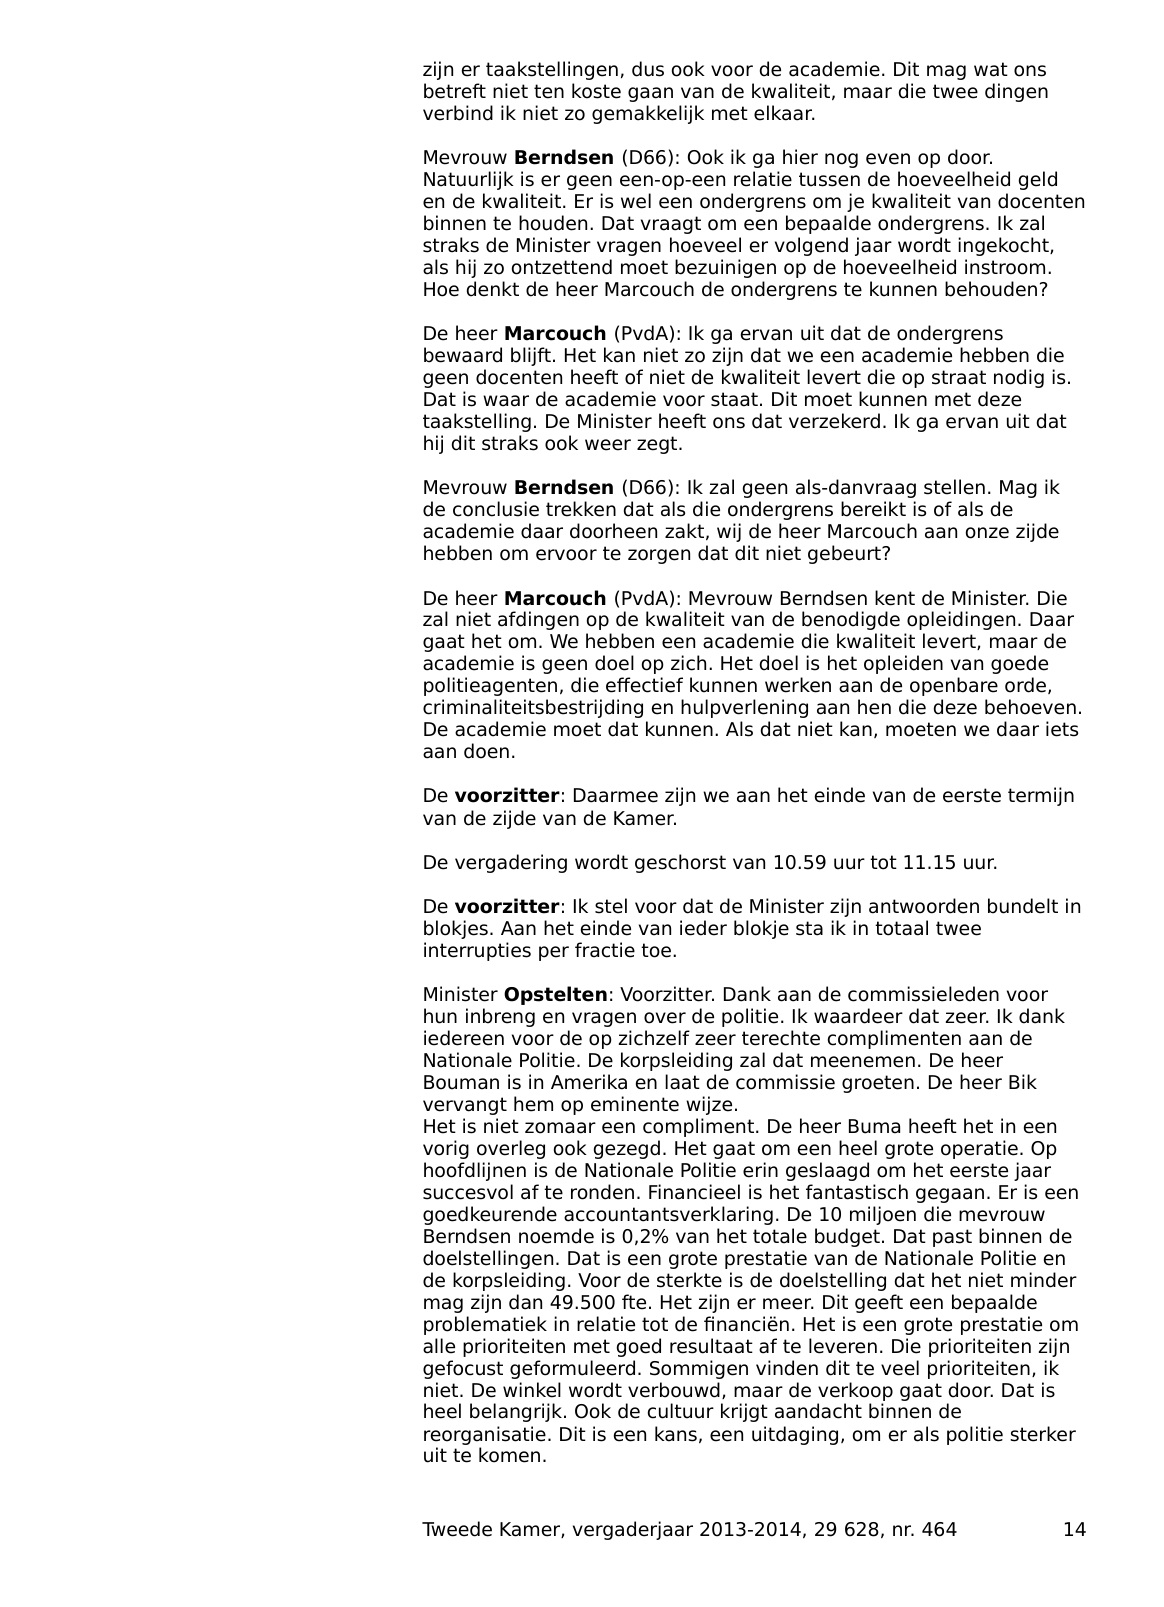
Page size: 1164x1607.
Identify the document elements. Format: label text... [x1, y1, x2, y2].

text Mevrouw Berndsen (D66): Ook ik ga hier nog even op door. Natuurlijk is er geen een-op-een relatie tussen de hoeveelheid geld en de kwaliteit. Er is wel een ondergrens om je kwaliteit van docenten binnen te houden. Dat vraagt om een bepaalde ondergrens. Ik zal straks de Minister vragen hoeveel er volgend jaar wordt ingekocht, als hij zo ontzettend moet bezuinigen op de hoeveelheid instroom. Hoe denkt de heer Marcouch de ondergrens te kunnen behouden? [422, 147, 1087, 301]
text De voorzitter: Ik stel voor dat de Minister zijn antwoorden bundelt in blokjes. Aan het einde van ieder blokje sta ik in totaal twee interrupties per fractie toe. [422, 896, 1087, 962]
text De voorzitter: Daarmee zijn we aan het einde van de eerste termijn van de zijde van de Kamer. [422, 785, 1087, 829]
text De heer Marcouch (PvdA): Mevrouw Berndsen kent de Minister. Die zal niet afdingen op de kwaliteit van de benodigde opleidingen. Daar gaat het om. We hebben een academie die kwaliteit levert, maar de academie is geen doel op zich. Het doel is het opleiden van goede politieagenten, die effectief kunnen werken aan de openbare orde, criminaliteitsbestrijding en hulpverlening aan hen die deze behoeven. De academie moet dat kunnen. Als dat niet kan, moeten we daar iets aan doen. [422, 587, 1087, 763]
text De heer Marcouch (PvdA): Ik ga ervan uit dat de ondergrens bewaard blijft. Het kan niet zo zijn dat we een academie hebben die geen docenten heeft of niet de kwaliteit levert die op straat nodig is. Dat is waar de academie voor staat. Dit moet kunnen met deze taakstelling. De Minister heeft ons dat verzekerd. Ik ga ervan uit dat hij dit straks ook weer zegt. [422, 323, 1087, 455]
text Mevrouw Berndsen (D66): Ik zal geen als-danvraag stellen. Mag ik de conclusie trekken dat als die ondergrens bereikt is of als de academie daar doorheen zakt, wij de heer Marcouch aan onze zijde hebben om ervoor te zorgen dat dit niet gebeurt? [422, 477, 1087, 565]
text Minister Opstelten: Voorzitter. Dank aan de commissieleden voor hun inbreng en vragen over de politie. Ik waardeer dat zeer. Ik dank iedereen voor de op zichzelf zeer terechte complimenten aan de Nationale Politie. De korpsleiding zal dat meenemen. De heer Bouman is in Amerika en laat de commissie groeten. De heer Bik vervangt hem op eminente wijze. [422, 984, 1087, 1116]
text Het is niet zomaar een compliment. De heer Buma heeft het in een vorig overleg ook gezegd. Het gaat om een heel grote operatie. Op hoofdlijnen is de Nationale Politie erin geslaagd om het eerste jaar succesvol af te ronden. Financieel is het fantastisch gegaan. Er is een goedkeurende accountantsverklaring. De 10 miljoen die mevrouw Berndsen noemde is 0,2% van het totale budget. Dat past binnen de doelstellingen. Dat is een grote prestatie van de Nationale Politie en de korpsleiding. Voor de sterkte is de doelstelling dat het niet minder mag zijn dan 49.500 fte. Het zijn er meer. Dit geeft een bepaalde problematiek in relatie tot de financiën. Het is een grote prestatie om alle prioriteiten met goed resultaat af te leveren. Die prioriteiten zijn gefocust geformuleerd. Sommigen vinden dit te veel prioriteiten, ik niet. De winkel wordt verbouwd, maar de verkoop gaat door. Dat is heel belangrijk. Ook de cultuur krijgt aandacht binnen de reorganisatie. Dit is een kans, een uitdaging, om er als politie sterker uit te komen. [422, 1116, 1087, 1467]
text De vergadering wordt geschorst van 10.59 uur tot 11.15 uur. [422, 852, 1087, 873]
text zijn er taakstellingen, dus ook voor de academie. Dit mag wat ons betreft niet ten koste gaan van de kwaliteit, maar die twee dingen verbind ik niet zo gemakkelijk met elkaar. [422, 59, 1087, 125]
